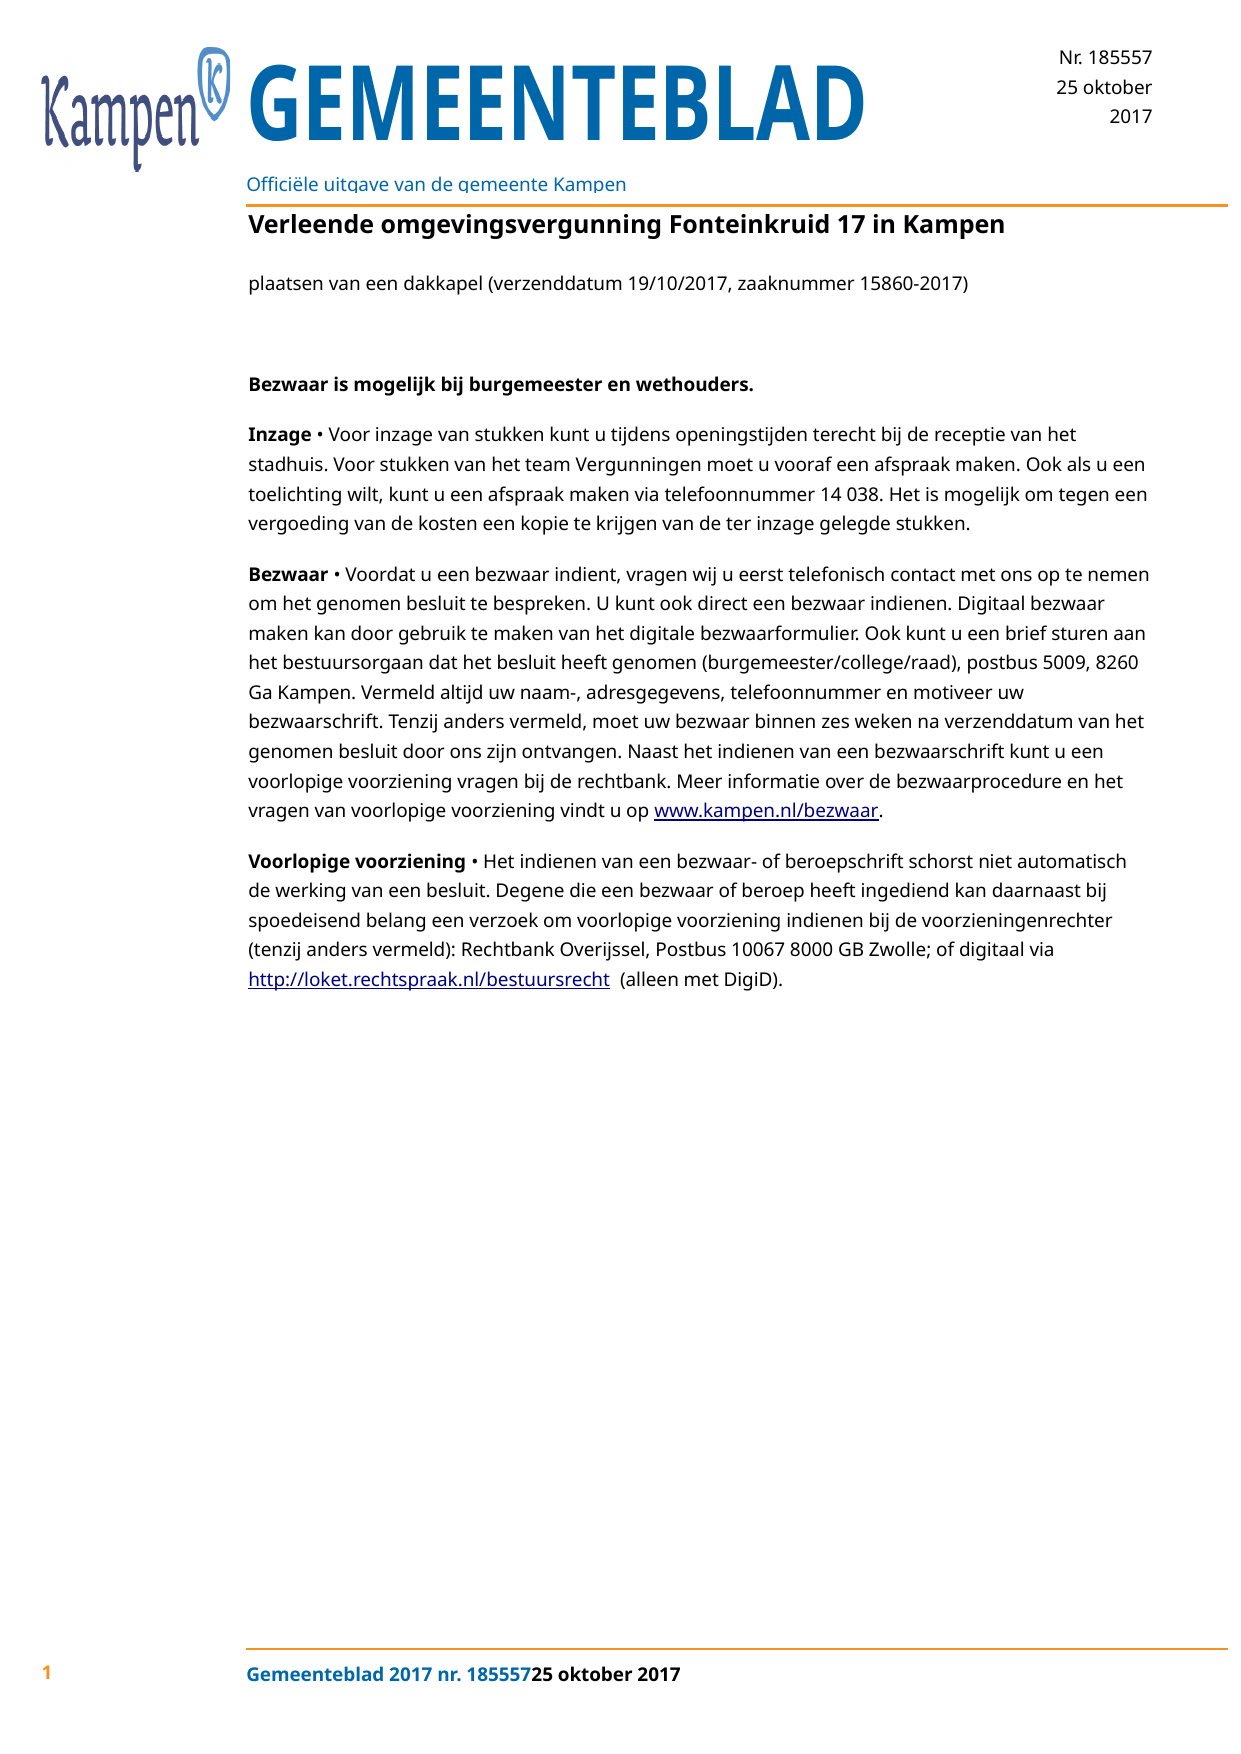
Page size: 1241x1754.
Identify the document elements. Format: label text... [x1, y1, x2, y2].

text Bezwaar is mogelijk bij burgemeester en wethouders. [248, 371, 1152, 397]
text Verleende omgevingsvergunning Fonteinkruid 17 in Kampen [248, 207, 1152, 241]
text Bezwaar • Voordat u een bezwaar indient, vragen wij u eerst telefonisch contact met ons op te nemen om het genomen besluit te bespreken. U kunt ook direct een bezwaar indienen. Digitaal bezwaar maken kan door gebruik te maken van het digitale bezwaarformulier. Ook kunt u een brief sturen aan het bestuursorgaan dat het besluit heeft genomen (burgemeester/college/raad), postbus 5009, 8260 Ga Kampen. Vermeld altijd uw naam-, adresgegevens, telefoonnummer en motiveer uw bezwaarschrift. Tenzij anders vermeld, moet uw bezwaar binnen zes weken na verzenddatum van het genomen besluit door ons zijn ontvangen. Naast het indienen van een bezwaarschrift kunt u een voorlopige voorziening vragen bij de rechtbank. Meer informatie over de bezwaarprocedure en het vragen van voorlopige voorziening vindt u op www.kampen.nl/bezwaar. [248, 561, 1152, 823]
picture [41, 47, 231, 172]
text Voorlopige voorziening • Het indienen van een bezwaar- of beroepschrift schorst niet automatisch de werking van een besluit. Degene die een bezwaar of beroep heeft ingediend kan daarnaast bij spoedeisend belang een verzoek om voorlopige voorziening indienen bij de voorzieningenrechter (tenzij anders vermeld): Rechtbank Overijssel, Postbus 10067 8000 GB Zwolle; of digitaal via http://loket.rechtspraak.nl/bestuursrecht (alleen met DigiD). [248, 848, 1152, 992]
text Inzage • Voor inzage van stukken kunt u tijdens openingstijden terecht bij de receptie van het stadhuis. Voor stukken van het team Vergunningen moet u vooraf een afspraak maken. Ook als u een toelichting wilt, kunt u een afspraak maken via telefoonnummer 14 038. Het is mogelijk om tegen een vergoeding van de kosten een kopie te krijgen van de ter inzage gelegde stukken. [248, 422, 1152, 536]
text plaatsen van een dakkapel (verzenddatum 19/10/2017, zaaknummer 15860-2017) [248, 270, 1152, 296]
